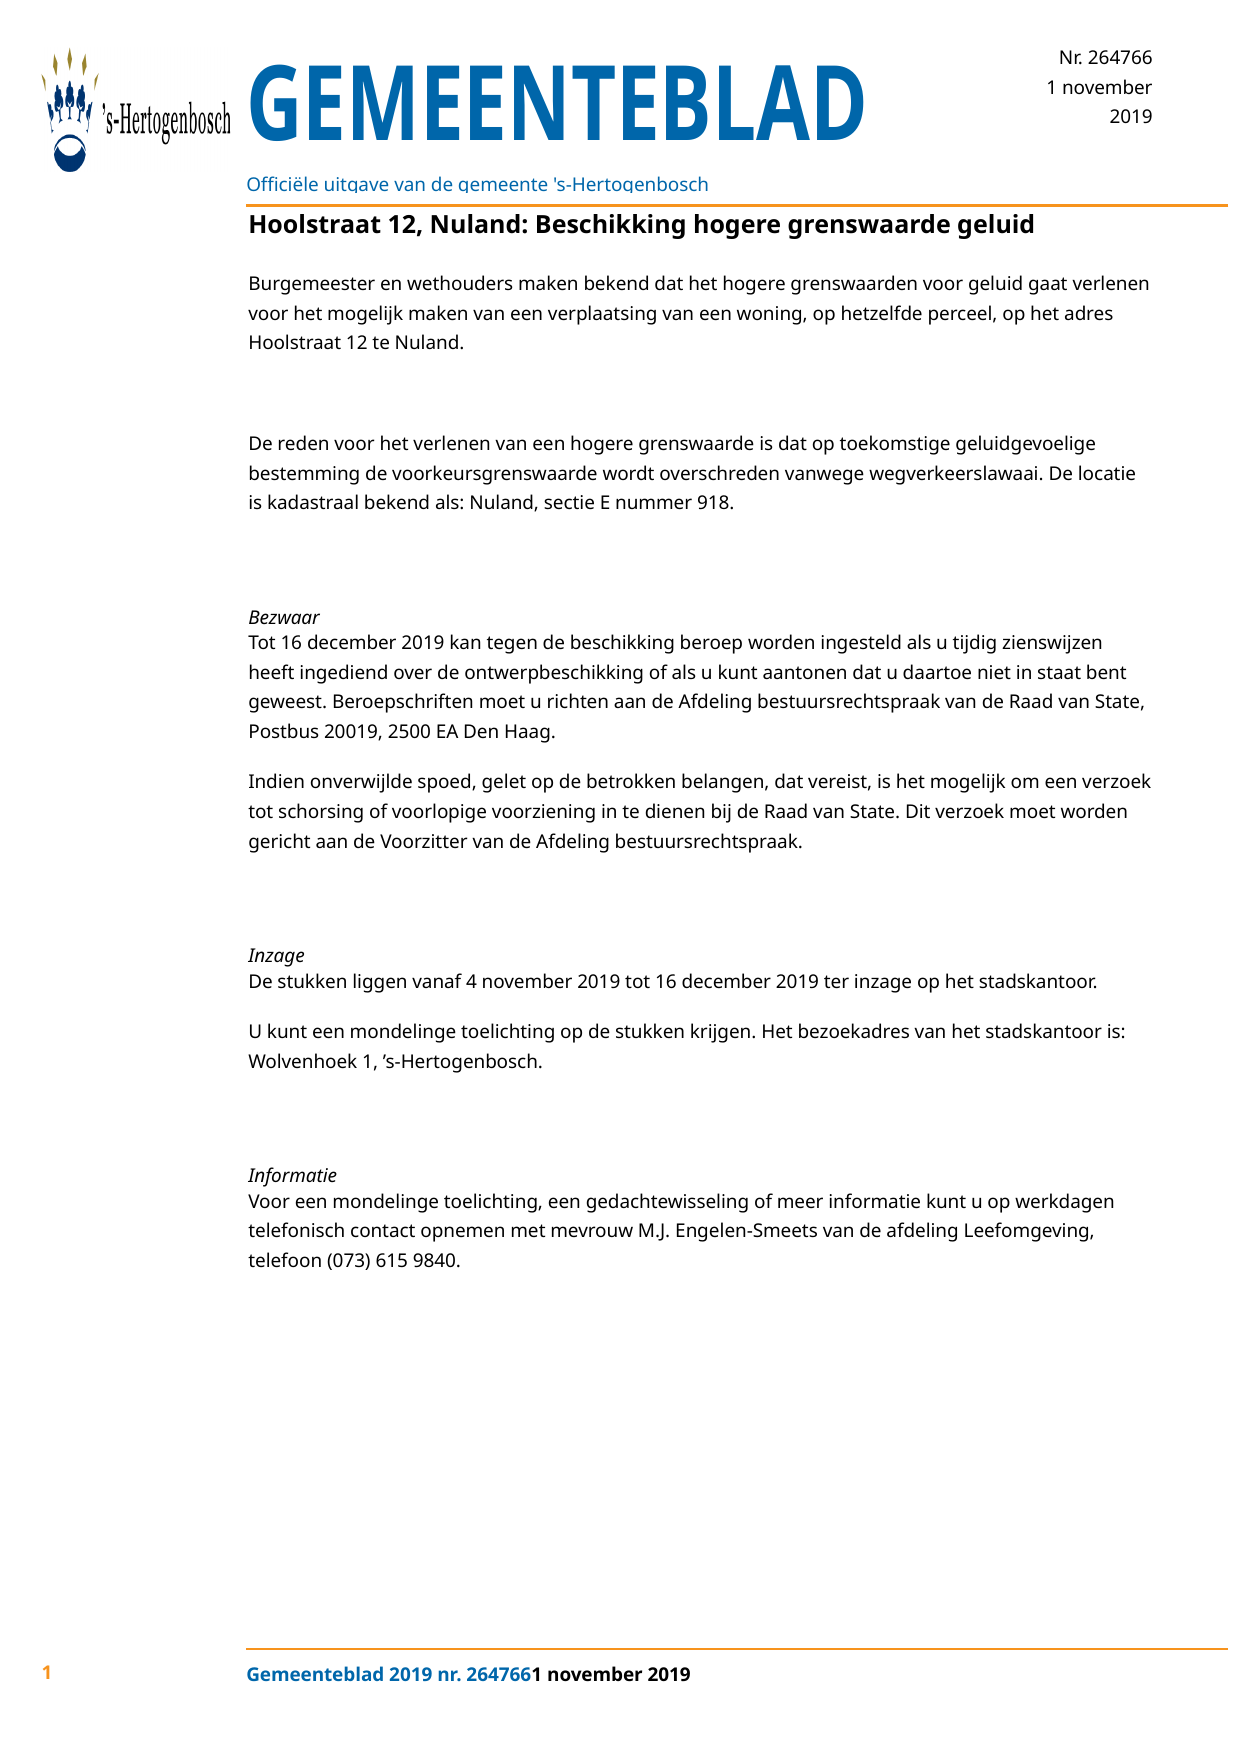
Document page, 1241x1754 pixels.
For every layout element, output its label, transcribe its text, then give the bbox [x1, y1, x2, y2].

text De reden voor het verlenen van een hogere grenswaarde is dat op toekomstige geluidgevoelige bestemming de voorkeursgrenswaarde wordt overschreden vanwege wegverkeerslawaai. De locatie is kadastraal bekend als: Nuland, sectie E nummer 918. [248, 430, 1152, 515]
picture [41, 47, 231, 172]
text U kunt een mondelinge toelichting op de stukken krijgen. Het bezoekadres van het stadskantoor is: Wolvenhoek 1, ’s-Hertogenbosch. [248, 1018, 1152, 1074]
text Burgemeester en wethouders maken bekend dat het hogere grenswaarden voor geluid gaat verlenen voor het mogelijk maken van een verplaatsing van een woning, op hetzelfde perceel, op het adres Hoolstraat 12 te Nuland. [248, 270, 1152, 355]
text Indien onverwijlde spoed, gelet op de betrokken belangen, dat vereist, is het mogelijk om een verzoek tot schorsing of voorlopige voorziening in te dienen bij de Raad van State. Dit verzoek moet worden gericht aan de Voorzitter van de Afdeling bestuursrechtspraak. [248, 769, 1152, 854]
text Inzage [248, 942, 1152, 968]
text Voor een mondelinge toelichting, een gedachtewisseling of meer informatie kunt u op werkdagen telefonisch contact opnemen met mevrouw M.J. Engelen-Smeets van de afdeling Leefomgeving, telefoon (073) 615 9840. [248, 1188, 1152, 1273]
text Tot 16 december 2019 kan tegen de beschikking beroep worden ingesteld als u tijdig zienswijzen heeft ingediend over de ontwerpbeschikking of als u kunt aantonen dat u daartoe niet in staat bent geweest. Beroepschriften moet u richten aan de Afdeling bestuursrechtspraak van de Raad van State, Postbus 20019, 2500 EA Den Haag. [248, 629, 1152, 744]
text Informatie [248, 1162, 1152, 1188]
text Hoolstraat 12, Nuland: Beschikking hogere grenswaarde geluid [248, 207, 1152, 241]
text De stukken liggen vanaf 4 november 2019 tot 16 december 2019 ter inzage op het stadskantoor. [248, 968, 1152, 994]
text Bezwaar [248, 604, 1152, 629]
